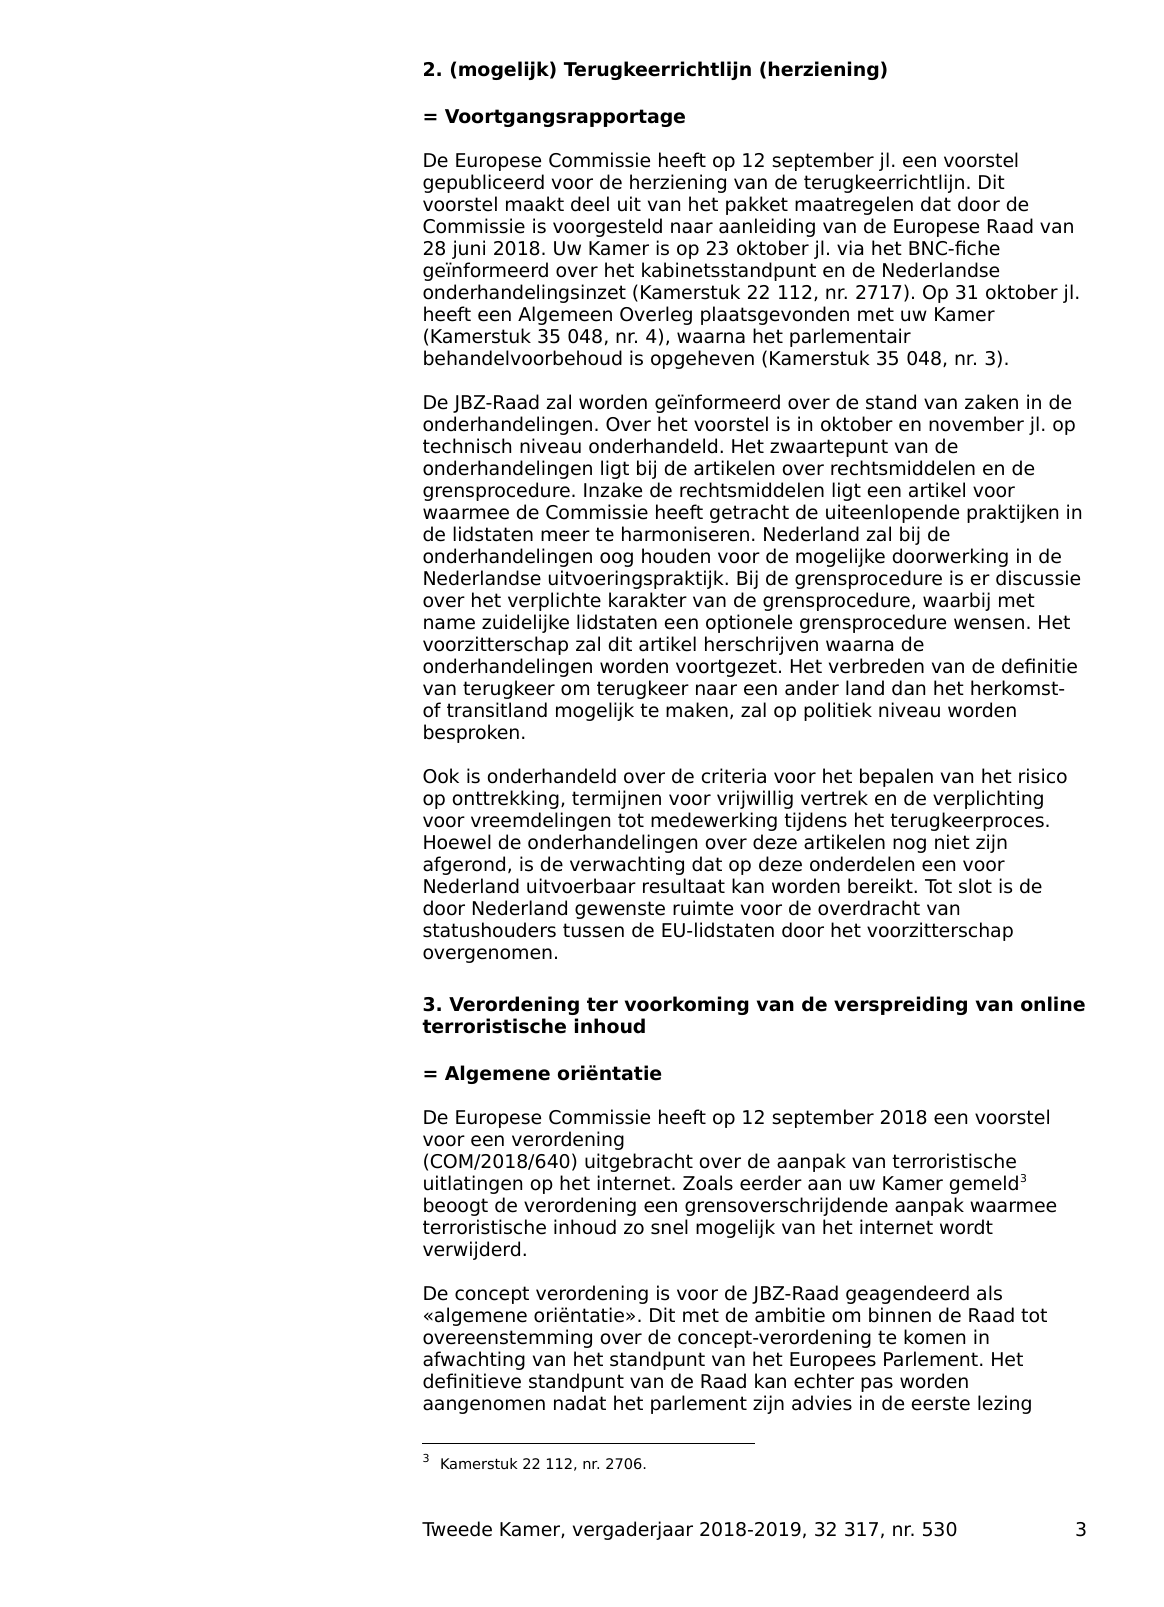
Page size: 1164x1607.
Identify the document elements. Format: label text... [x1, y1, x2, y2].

text De concept verordening is voor de JBZ-Raad geagendeerd als «algemene oriëntatie». Dit met de ambitie om binnen de Raad tot overeenstemming over de concept-verordening te komen in afwachting van het standpunt van het Europees Parlement. Het definitieve standpunt van de Raad kan echter pas worden aangenomen nadat het parlement zijn advies in de eerste lezing [422, 1283, 1087, 1415]
text = Voortgangsrapportage [422, 106, 1087, 128]
text = Algemene oriëntatie [422, 1063, 1087, 1085]
text (COM/2018/640) uitgebracht over de aanpak van terroristische uitlatingen op het internet. Zoals eerder aan uw Kamer gemeld beoogt de verordening een grensoverschrijdende aanpak waarmee terroristische inhoud zo snel mogelijk van het internet wordt verwijderd. [422, 1151, 1087, 1261]
text De Europese Commissie heeft op 12 september jl. een voorstel gepubliceerd voor de herziening van de terugkeerrichtlijn. Dit voorstel maakt deel uit van het pakket maatregelen dat door de Commissie is voorgesteld naar aanleiding van de Europese Raad van 28 juni 2018. Uw Kamer is op 23 oktober jl. via het BNC-fiche geïnformeerd over het kabinetsstandpunt en de Nederlandse onderhandelingsinzet (Kamerstuk 22 112, nr. 2717). Op 31 oktober jl. heeft een Algemeen Overleg plaatsgevonden met uw Kamer (Kamerstuk 35 048, nr. 4), waarna het parlementair behandelvoorbehoud is opgeheven (Kamerstuk 35 048, nr. 3). [422, 150, 1087, 370]
subtitle 2. (mogelijk) Terugkeerrichtlijn (herziening) [422, 59, 1087, 81]
text De Europese Commissie heeft op 12 september 2018 een voorstel voor een verordening [422, 1107, 1087, 1151]
text Kamerstuk 22 112, nr. 2706. [422, 1452, 1087, 1474]
subtitle 3. Verordening ter voorkoming van de verspreiding van online terroristische inhoud [422, 994, 1087, 1038]
text De JBZ-Raad zal worden geïnformeerd over de stand van zaken in de onderhandelingen. Over het voorstel is in oktober en november jl. op technisch niveau onderhandeld. Het zwaartepunt van de onderhandelingen ligt bij de artikelen over rechtsmiddelen en de grensprocedure. Inzake de rechtsmiddelen ligt een artikel voor waarmee de Commissie heeft getracht de uiteenlopende praktijken in de lidstaten meer te harmoniseren. Nederland zal bij de onderhandelingen oog houden voor de mogelijke doorwerking in de Nederlandse uitvoeringspraktijk. Bij de grensprocedure is er discussie over het verplichte karakter van de grensprocedure, waarbij met name zuidelijke lidstaten een optionele grensprocedure wensen. Het voorzitterschap zal dit artikel herschrijven waarna de onderhandelingen worden voortgezet. Het verbreden van de definitie van terugkeer om terugkeer naar een ander land dan het herkomst- of transitland mogelijk te maken, zal op politiek niveau worden besproken. [422, 392, 1087, 744]
text Ook is onderhandeld over de criteria voor het bepalen van het risico op onttrekking, termijnen voor vrijwillig vertrek en de verplichting voor vreemdelingen tot medewerking tijdens het terugkeerproces. Hoewel de onderhandelingen over deze artikelen nog niet zijn afgerond, is de verwachting dat op deze onderdelen een voor Nederland uitvoerbaar resultaat kan worden bereikt. Tot slot is de door Nederland gewenste ruimte voor de overdracht van statushouders tussen de EU-lidstaten door het voorzitterschap overgenomen. [422, 766, 1087, 964]
